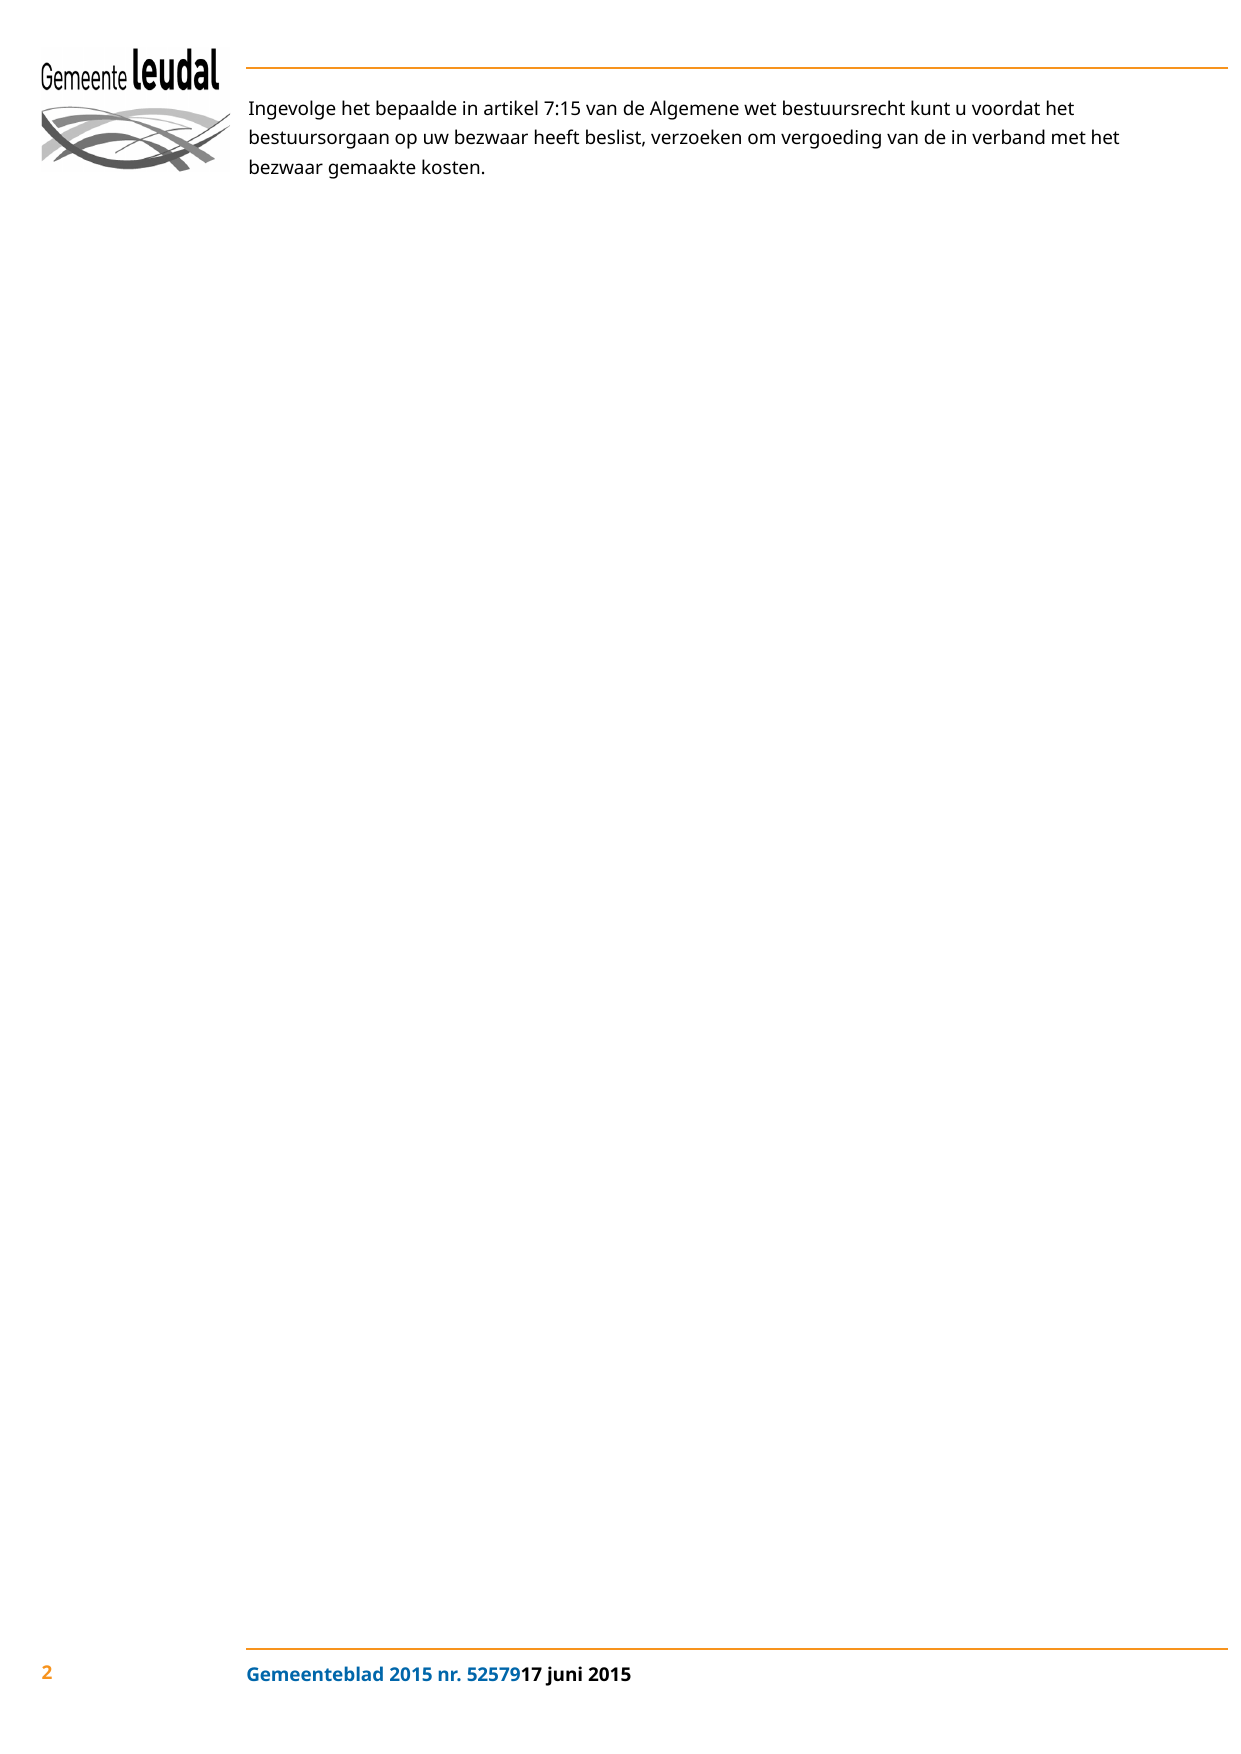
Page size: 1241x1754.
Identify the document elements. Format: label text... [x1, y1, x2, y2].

text Ingevolge het bepaalde in artikel 7:15 van de Algemene wet bestuursrecht kunt u voordat het bestuursorgaan op uw bezwaar heeft beslist, verzoeken om vergoeding van de in verband met het bezwaar gemaakte kosten. [248, 95, 1152, 180]
picture [41, 47, 231, 172]
